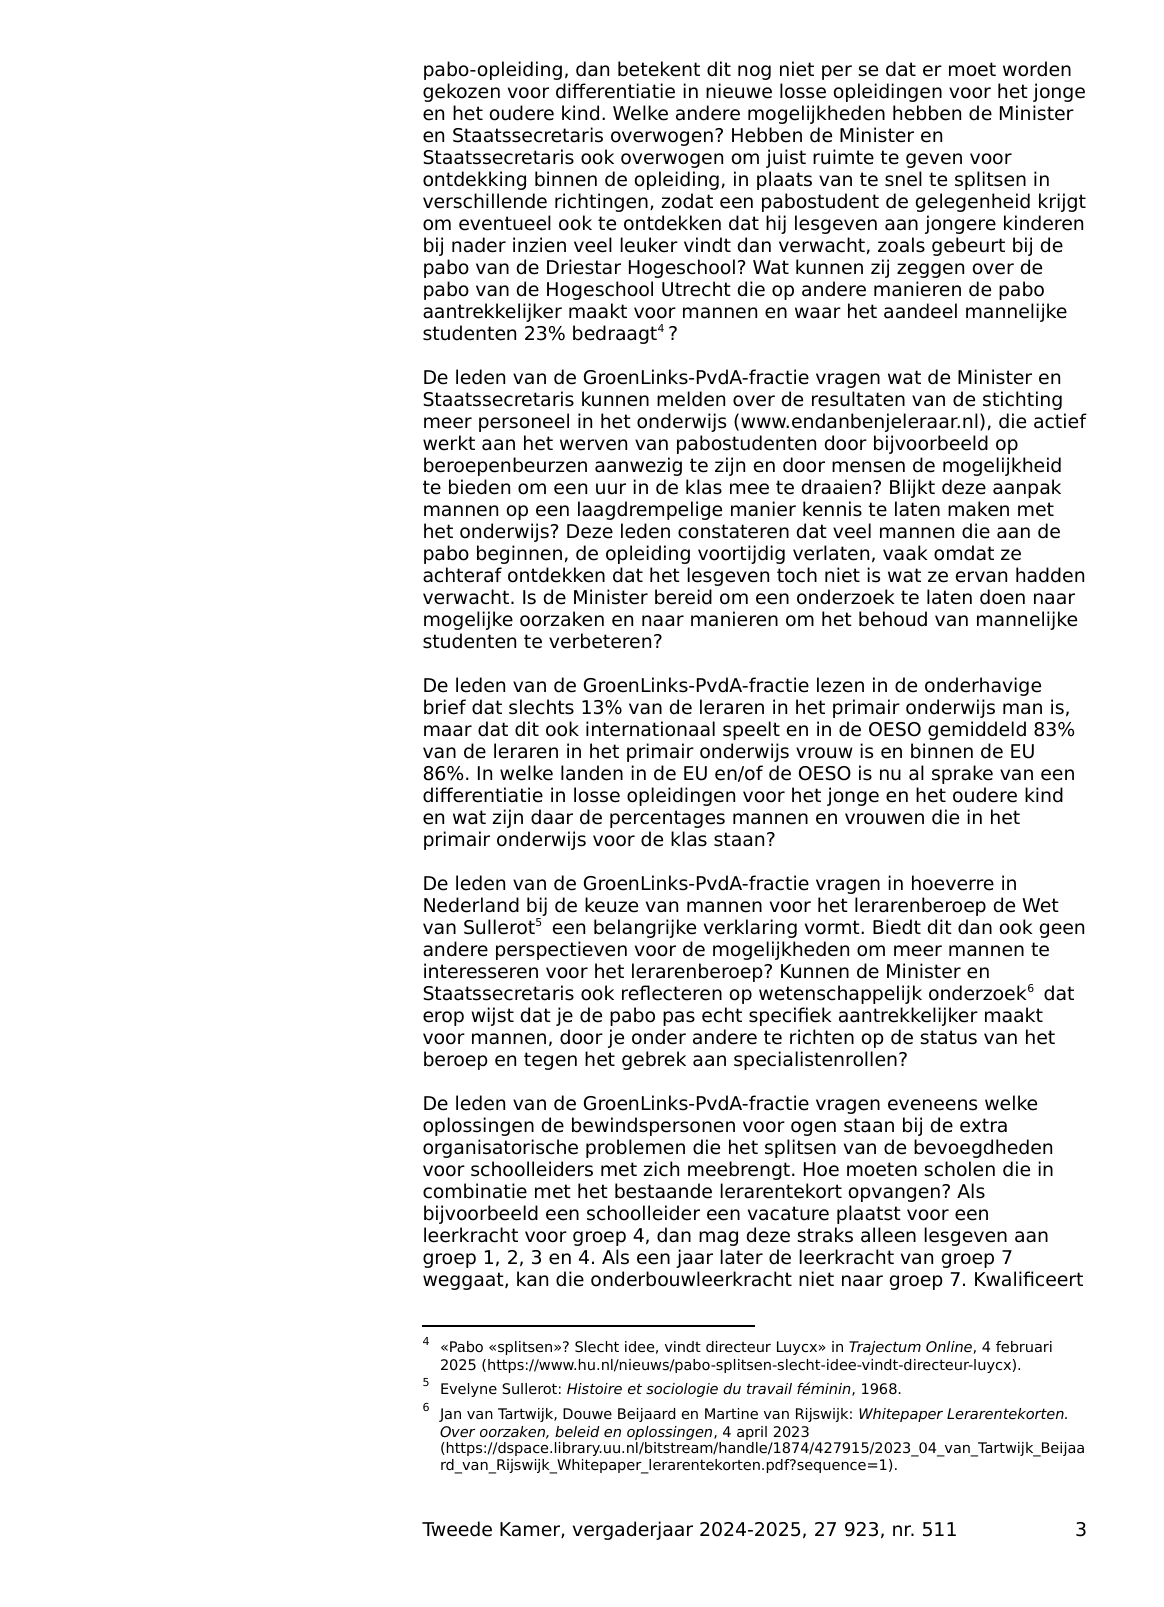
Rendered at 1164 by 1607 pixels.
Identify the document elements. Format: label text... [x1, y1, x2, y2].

text Evelyne Sullerot: Histoire et sociologie du travail féminin, 1968. [422, 1377, 1087, 1399]
text «Pabo «splitsen»? Slecht idee, vindt directeur Luycx» in Trajectum Online, 4 februari 2025 (https://www.hu.nl/nieuws/pabo-splitsen-slecht-idee-vindt-directeur-luycx). [422, 1335, 1087, 1374]
text De leden van de GroenLinks-PvdA-fractie lezen in de onderhavige brief dat slechts 13% van de leraren in het primair onderwijs man is, maar dat dit ook internationaal speelt en in de OESO gemiddeld 83% van de leraren in het primair onderwijs vrouw is en binnen de EU 86%. In welke landen in de EU en/of de OESO is nu al sprake van een differentiatie in losse opleidingen voor het jonge en het oudere kind en wat zijn daar de percentages mannen en vrouwen die in het primair onderwijs voor de klas staan? [422, 675, 1087, 851]
text De leden van de GroenLinks-PvdA-fractie vragen wat de Minister en Staatssecretaris kunnen melden over de resultaten van de stichting meer personeel in het onderwijs (www.endanbenjeleraar.nl), die actief werkt aan het werven van pabostudenten door bijvoorbeeld op beroepenbeurzen aanwezig te zijn en door mensen de mogelijkheid te bieden om een uur in de klas mee te draaien? Blijkt deze aanpak mannen op een laagdrempelige manier kennis te laten maken met het onderwijs? Deze leden constateren dat veel mannen die aan de pabo beginnen, de opleiding voortijdig verlaten, vaak omdat ze achteraf ontdekken dat het lesgeven toch niet is wat ze ervan hadden verwacht. Is de Minister bereid om een onderzoek te laten doen naar mogelijke oorzaken en naar manieren om het behoud van mannelijke studenten te verbeteren? [422, 367, 1087, 653]
text pabo-opleiding, dan betekent dit nog niet per se dat er moet worden gekozen voor differentiatie in nieuwe losse opleidingen voor het jonge en het oudere kind. Welke andere mogelijkheden hebben de Minister en Staatssecretaris overwogen? Hebben de Minister en Staatssecretaris ook overwogen om juist ruimte te geven voor ontdekking binnen de opleiding, in plaats van te snel te splitsen in verschillende richtingen, zodat een pabostudent de gelegenheid krijgt om eventueel ook te ontdekken dat hij lesgeven aan jongere kinderen bij nader inzien veel leuker vindt dan verwacht, zoals gebeurt bij de pabo van de Driestar Hogeschool? Wat kunnen zij zeggen over de pabo van de Hogeschool Utrecht die op andere manieren de pabo aantrekkelijker maakt voor mannen en waar het aandeel mannelijke studenten 23% bedraagt? [422, 59, 1087, 345]
text De leden van de GroenLinks-PvdA-fractie vragen in hoeverre in Nederland bij de keuze van mannen voor het lerarenberoep de Wet van Sullerot een belangrijke verklaring vormt. Biedt dit dan ook geen andere perspectieven voor de mogelijkheden om meer mannen te interesseren voor het lerarenberoep? Kunnen de Minister en Staatssecretaris ook reflecteren op wetenschappelijk onderzoek dat erop wijst dat je de pabo pas echt specifiek aantrekkelijker maakt voor mannen, door je onder andere te richten op de status van het beroep en tegen het gebrek aan specialistenrollen? [422, 873, 1087, 1071]
text Jan van Tartwijk, Douwe Beijaard en Martine van Rijswijk: Whitepaper Lerarentekorten. Over oorzaken, beleid en oplossingen, 4 april 2023 (https://dspace.library.uu.nl/bitstream/handle/1874/427915/2023_04_van_Tartwijk_Beijaard_van_Rijswijk_Whitepaper_lerarentekorten.pdf?sequence=1). [422, 1402, 1087, 1474]
text De leden van de GroenLinks-PvdA-fractie vragen eveneens welke oplossingen de bewindspersonen voor ogen staan bij de extra organisatorische problemen die het splitsen van de bevoegdheden voor schoolleiders met zich meebrengt. Hoe moeten scholen die in combinatie met het bestaande lerarentekort opvangen? Als bijvoorbeeld een schoolleider een vacature plaatst voor een leerkracht voor groep 4, dan mag deze straks alleen lesgeven aan groep 1, 2, 3 en 4. Als een jaar later de leerkracht van groep 7 weggaat, kan die onderbouwleerkracht niet naar groep 7. Kwalificeert [422, 1093, 1087, 1291]
